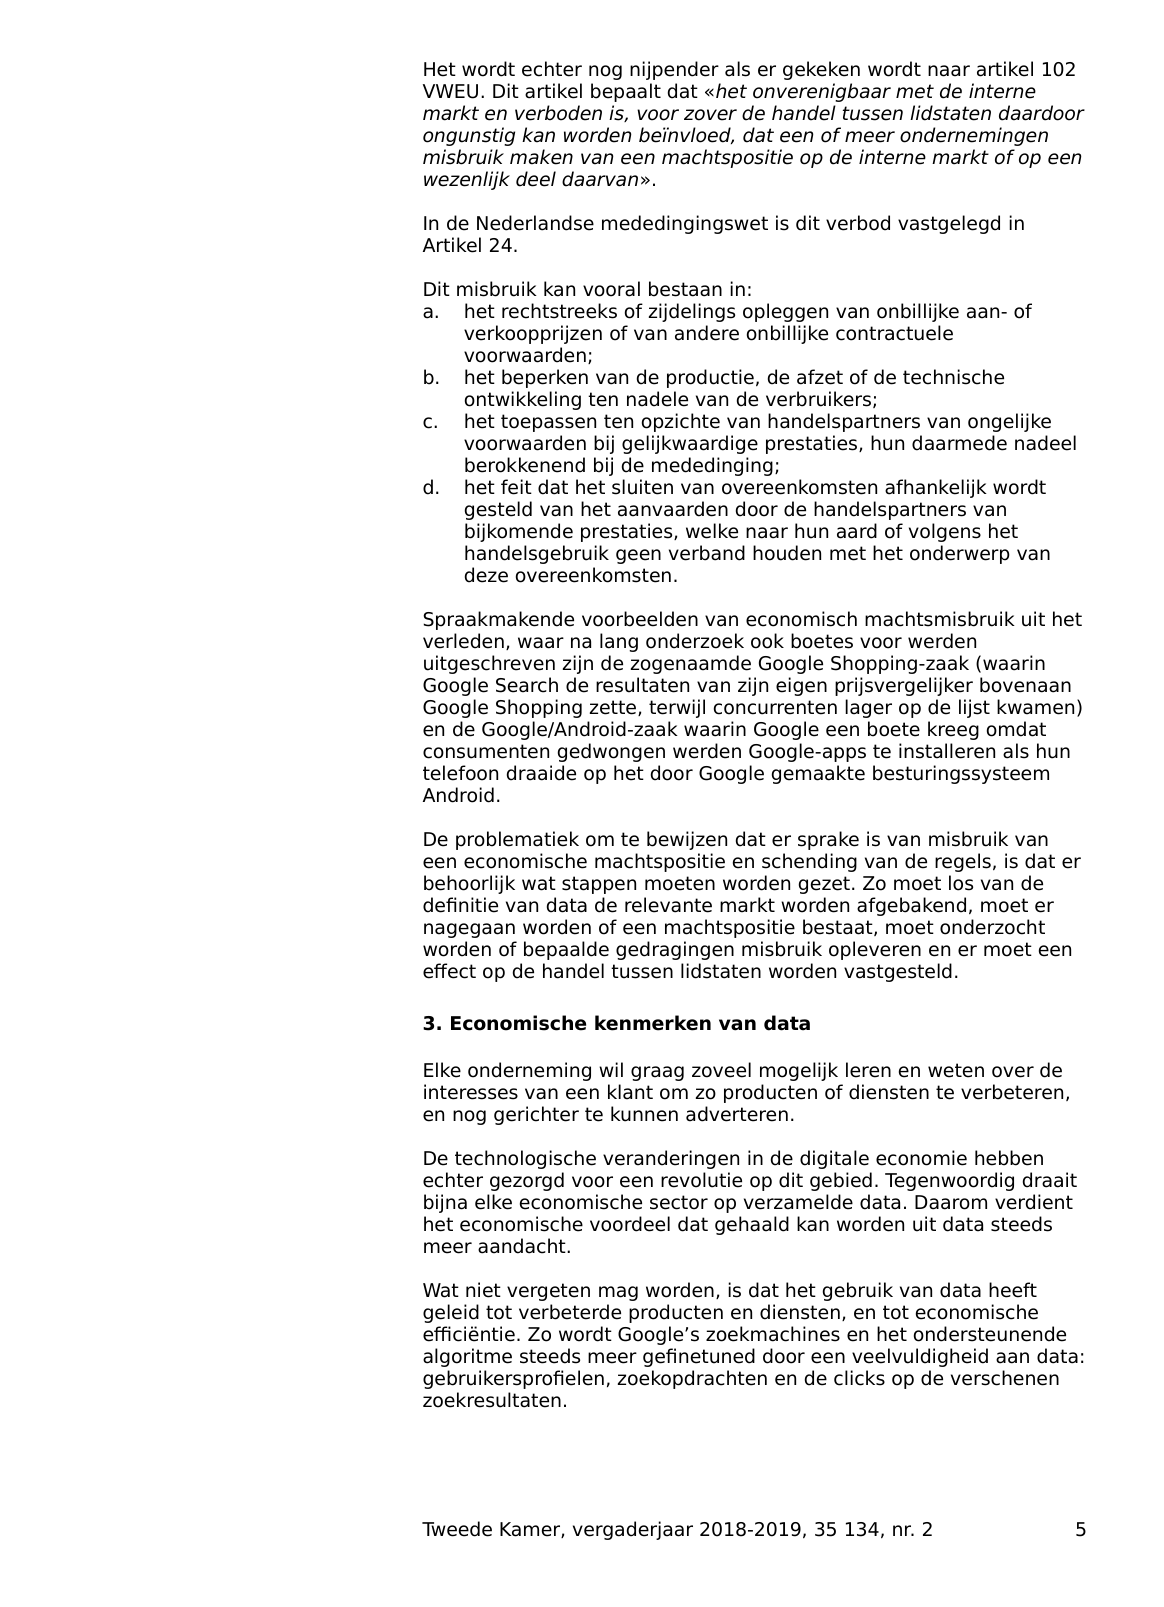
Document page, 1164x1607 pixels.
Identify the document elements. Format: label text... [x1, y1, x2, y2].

text b. het beperken van de productie, de afzet of de technische ontwikkeling ten nadele van de verbruikers; [422, 367, 1087, 411]
text Het wordt echter nog nijpender als er gekeken wordt naar artikel 102 VWEU. Dit artikel bepaalt dat «het onverenigbaar met de interne markt en verboden is, voor zover de handel tussen lidstaten daardoor ongunstig kan worden beïnvloed, dat een of meer ondernemingen misbruik maken van een machtspositie op de interne markt of op een wezenlijk deel daarvan». [422, 59, 1087, 191]
text In de Nederlandse mededingingswet is dit verbod vastgelegd in Artikel 24. [422, 213, 1087, 257]
text De technologische veranderingen in de digitale economie hebben echter gezorgd voor een revolutie op dit gebied. Tegenwoordig draait bijna elke economische sector op verzamelde data. Daarom verdient het economische voordeel dat gehaald kan worden uit data steeds meer aandacht. [422, 1148, 1087, 1258]
text a. het rechtstreeks of zijdelings opleggen van onbillijke aan- of verkoopprijzen of van andere onbillijke contractuele voorwaarden; [422, 301, 1087, 367]
text De problematiek om te bewijzen dat er sprake is van misbruik van een economische machtspositie en schending van de regels, is dat er behoorlijk wat stappen moeten worden gezet. Zo moet los van de definitie van data de relevante markt worden afgebakend, moet er nagegaan worden of een machtspositie bestaat, moet onderzocht worden of bepaalde gedragingen misbruik opleveren en er moet een effect op de handel tussen lidstaten worden vastgesteld. [422, 829, 1087, 983]
text Dit misbruik kan vooral bestaan in: [422, 279, 1087, 301]
subtitle 3. Economische kenmerken van data [422, 1013, 1087, 1035]
text Elke onderneming wil graag zoveel mogelijk leren en weten over de interesses van een klant om zo producten of diensten te verbeteren, en nog gerichter te kunnen adverteren. [422, 1060, 1087, 1126]
text Spraakmakende voorbeelden van economisch machtsmisbruik uit het verleden, waar na lang onderzoek ook boetes voor werden uitgeschreven zijn de zogenaamde Google Shopping-zaak (waarin Google Search de resultaten van zijn eigen prijsvergelijker bovenaan Google Shopping zette, terwijl concurrenten lager op de lijst kwamen) en de Google/Android-zaak waarin Google een boete kreeg omdat consumenten gedwongen werden Google-apps te installeren als hun telefoon draaide op het door Google gemaakte besturingssysteem Android. [422, 609, 1087, 807]
text c. het toepassen ten opzichte van handelspartners van ongelijke voorwaarden bij gelijkwaardige prestaties, hun daarmede nadeel berokkenend bij de mededinging; [422, 411, 1087, 477]
text Wat niet vergeten mag worden, is dat het gebruik van data heeft geleid tot verbeterde producten en diensten, en tot economische efficiëntie. Zo wordt Google’s zoekmachines en het ondersteunende algoritme steeds meer gefinetuned door een veelvuldigheid aan data: gebruikersprofielen, zoekopdrachten en de clicks op de verschenen zoekresultaten. [422, 1280, 1087, 1412]
text d. het feit dat het sluiten van overeenkomsten afhankelijk wordt gesteld van het aanvaarden door de handelspartners van bijkomende prestaties, welke naar hun aard of volgens het handelsgebruik geen verband houden met het onderwerp van deze overeenkomsten. [422, 477, 1087, 587]
